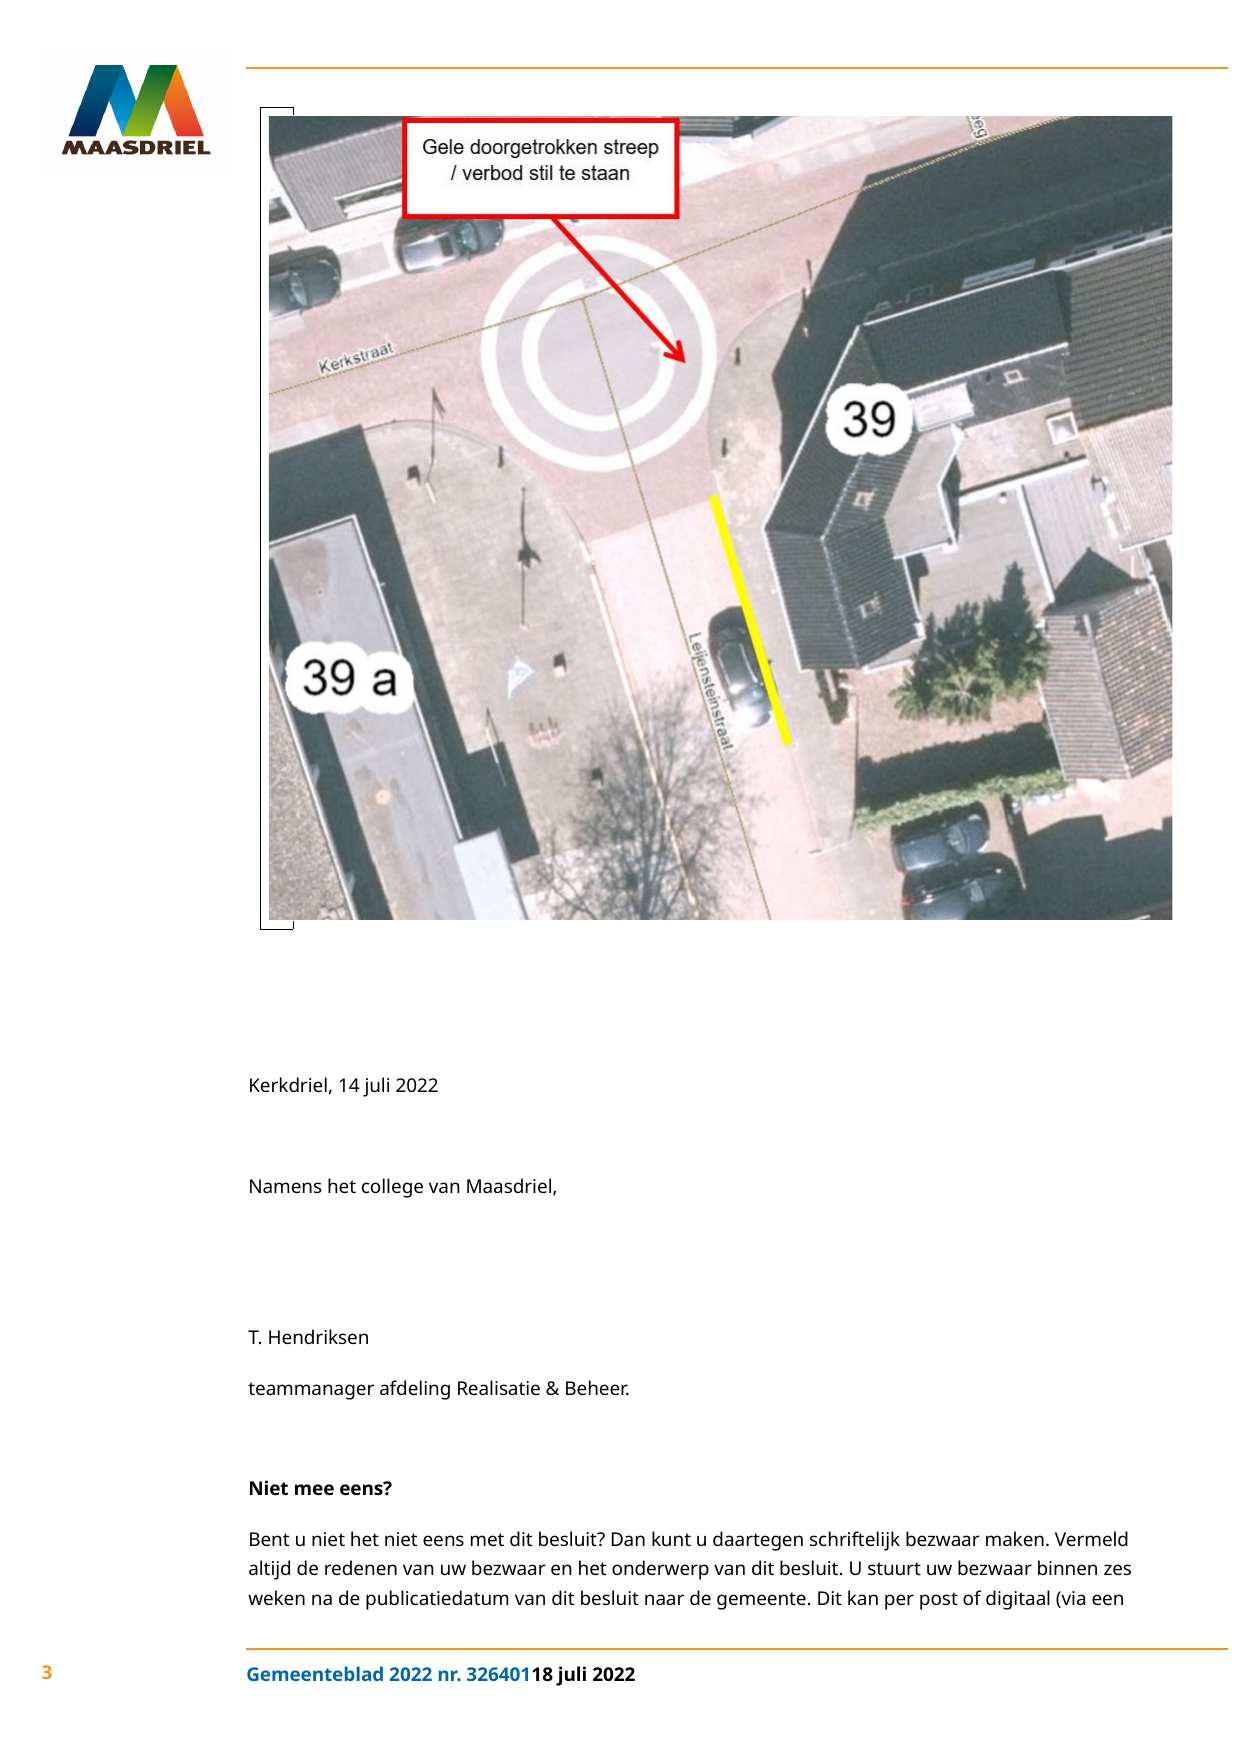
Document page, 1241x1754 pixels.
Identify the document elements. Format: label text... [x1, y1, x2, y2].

picture [41, 47, 231, 172]
text Bent u niet het niet eens met dit besluit? Dan kunt u daartegen schriftelijk bezwaar maken. Vermeld altijd de redenen van uw bezwaar en het onderwerp van dit besluit. U stuurt uw bezwaar binnen zes weken na de publicatiedatum van dit besluit naar de gemeente. Dit kan per post of digitaal (via een [248, 1526, 1152, 1611]
text Niet mee eens? [248, 1476, 1152, 1501]
picture [268, 115, 1173, 921]
text T. Hendriksen [248, 1324, 1152, 1350]
text Kerkdriel, 14 juli 2022 [248, 1072, 1152, 1098]
text Namens het college van Maasdriel, [248, 1173, 1152, 1199]
text teammanager afdeling Realisatie & Beheer. [248, 1375, 1152, 1401]
